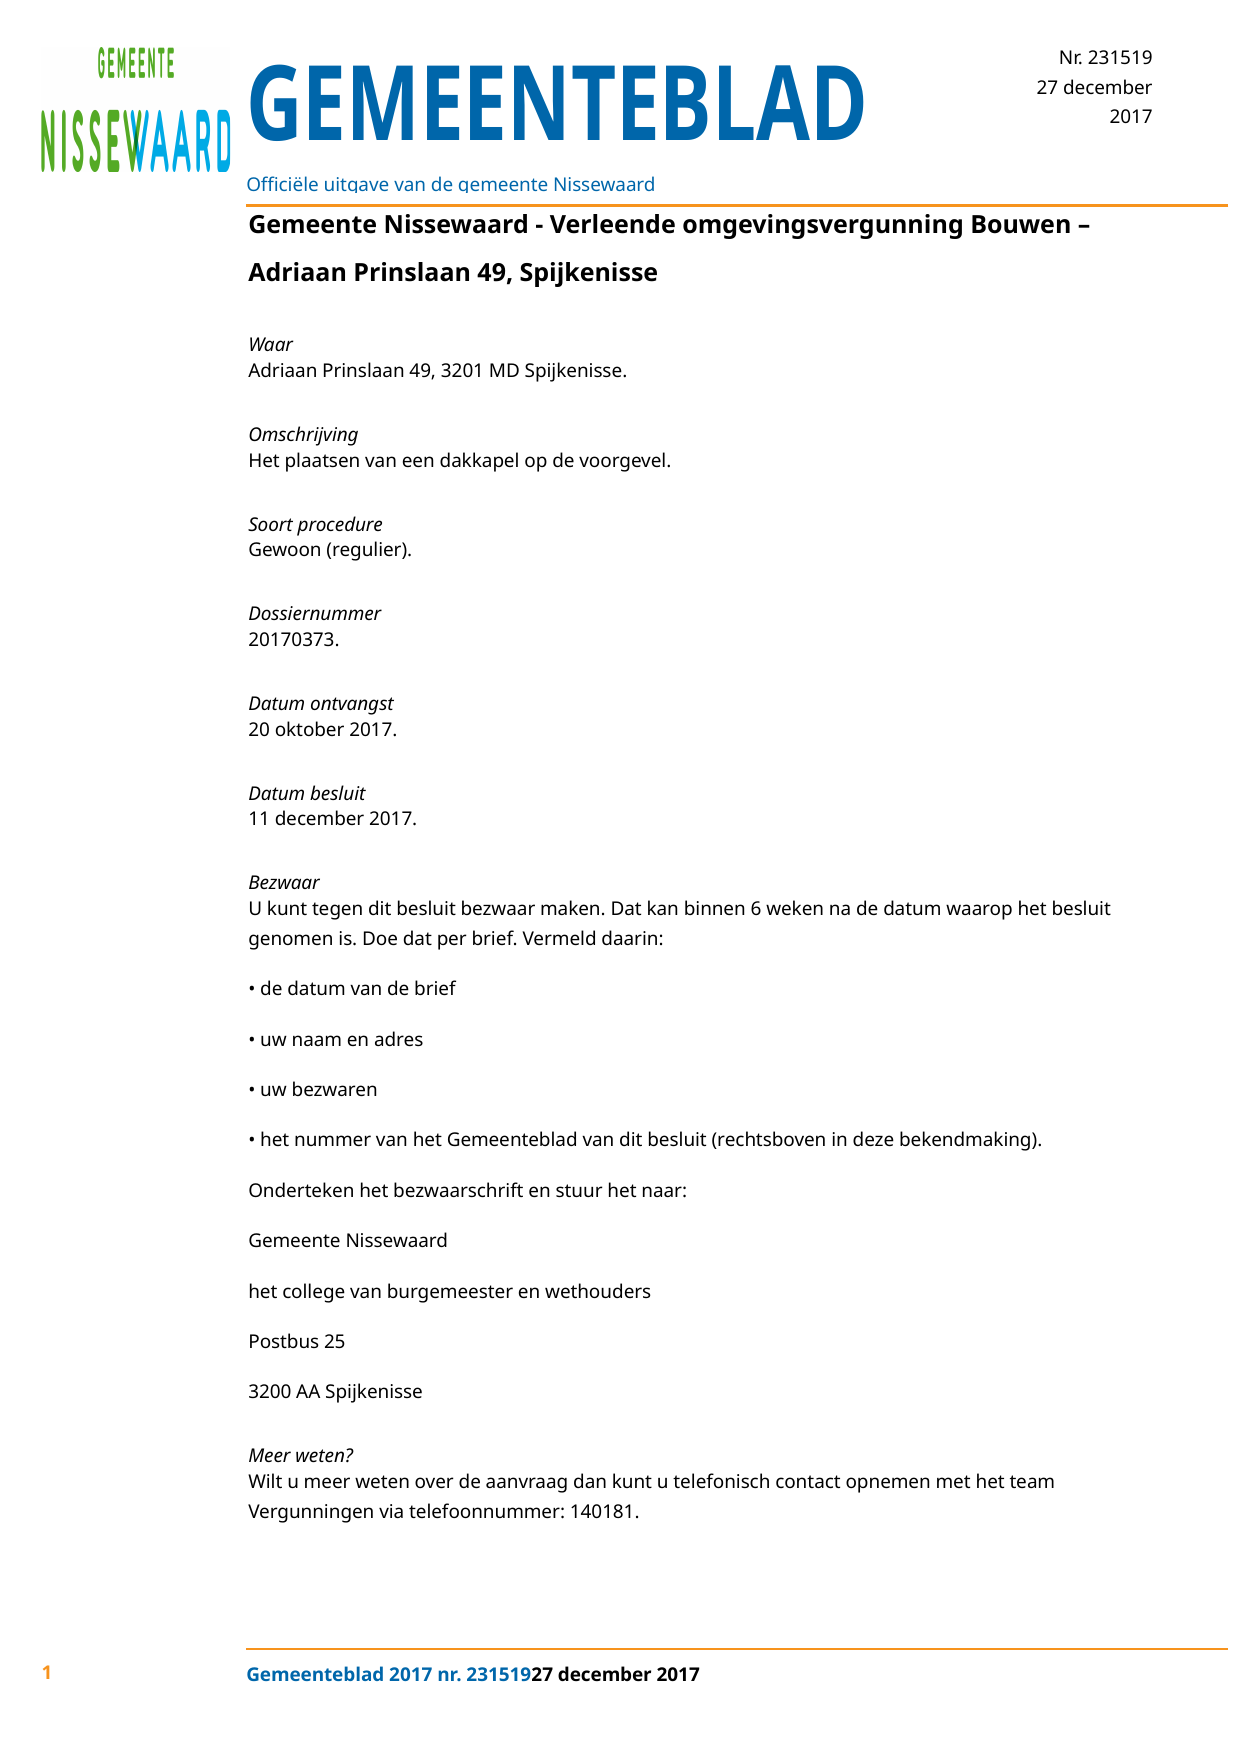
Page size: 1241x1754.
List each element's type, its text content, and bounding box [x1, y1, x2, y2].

text U kunt tegen dit besluit bezwaar maken. Dat kan binnen 6 weken na de datum waarop het besluit genomen is. Doe dat per brief. Vermeld daarin: [248, 895, 1152, 951]
text Onderteken het bezwaarschrift en stuur het naar: [248, 1177, 1152, 1203]
text 3200 AA Spijkenisse [248, 1379, 1152, 1404]
text Gewoon (regulier). [248, 537, 1152, 562]
picture [222, 122, 227, 160]
text Wilt u meer weten over de aanvraag dan kunt u telefonisch contact opnemen met het team Vergunningen via telefoonnummer: 140181. [248, 1468, 1152, 1524]
text 20 oktober 2017. [248, 716, 1152, 742]
text Datum besluit [248, 780, 1152, 806]
text Datum ontvangst [248, 690, 1152, 716]
text Omschrijving [248, 421, 1152, 447]
picture [201, 122, 206, 138]
text • de datum van de brief [248, 975, 1152, 1001]
picture [41, 47, 231, 172]
text Gemeente Nissewaard [248, 1227, 1152, 1253]
text 11 december 2017. [248, 806, 1152, 831]
text Postbus 25 [248, 1328, 1152, 1354]
text Adriaan Prinslaan 49, 3201 MD Spijkenisse. [248, 357, 1152, 383]
text Dossiernummer [248, 601, 1152, 626]
text Waar [248, 331, 1152, 357]
text Meer weten? [248, 1443, 1152, 1468]
text Bezwaar [248, 869, 1152, 895]
text 20170373. [248, 626, 1152, 652]
text Soort procedure [248, 511, 1152, 537]
text Gemeente Nissewaard - Verleende omgevingsvergunning Bouwen – Adriaan Prinslaan 49, Spijkenisse [248, 207, 1152, 288]
text • uw naam en adres [248, 1026, 1152, 1051]
text • het nummer van het Gemeenteblad van dit besluit (rechtsboven in deze bekendmaking). [248, 1127, 1152, 1152]
text • uw bezwaren [248, 1076, 1152, 1102]
text Het plaatsen van een dakkapel op de voorgevel. [248, 447, 1152, 473]
picture [154, 157, 165, 172]
text het college van burgemeester en wethouders [248, 1278, 1152, 1303]
picture [176, 157, 187, 172]
picture [200, 151, 206, 172]
